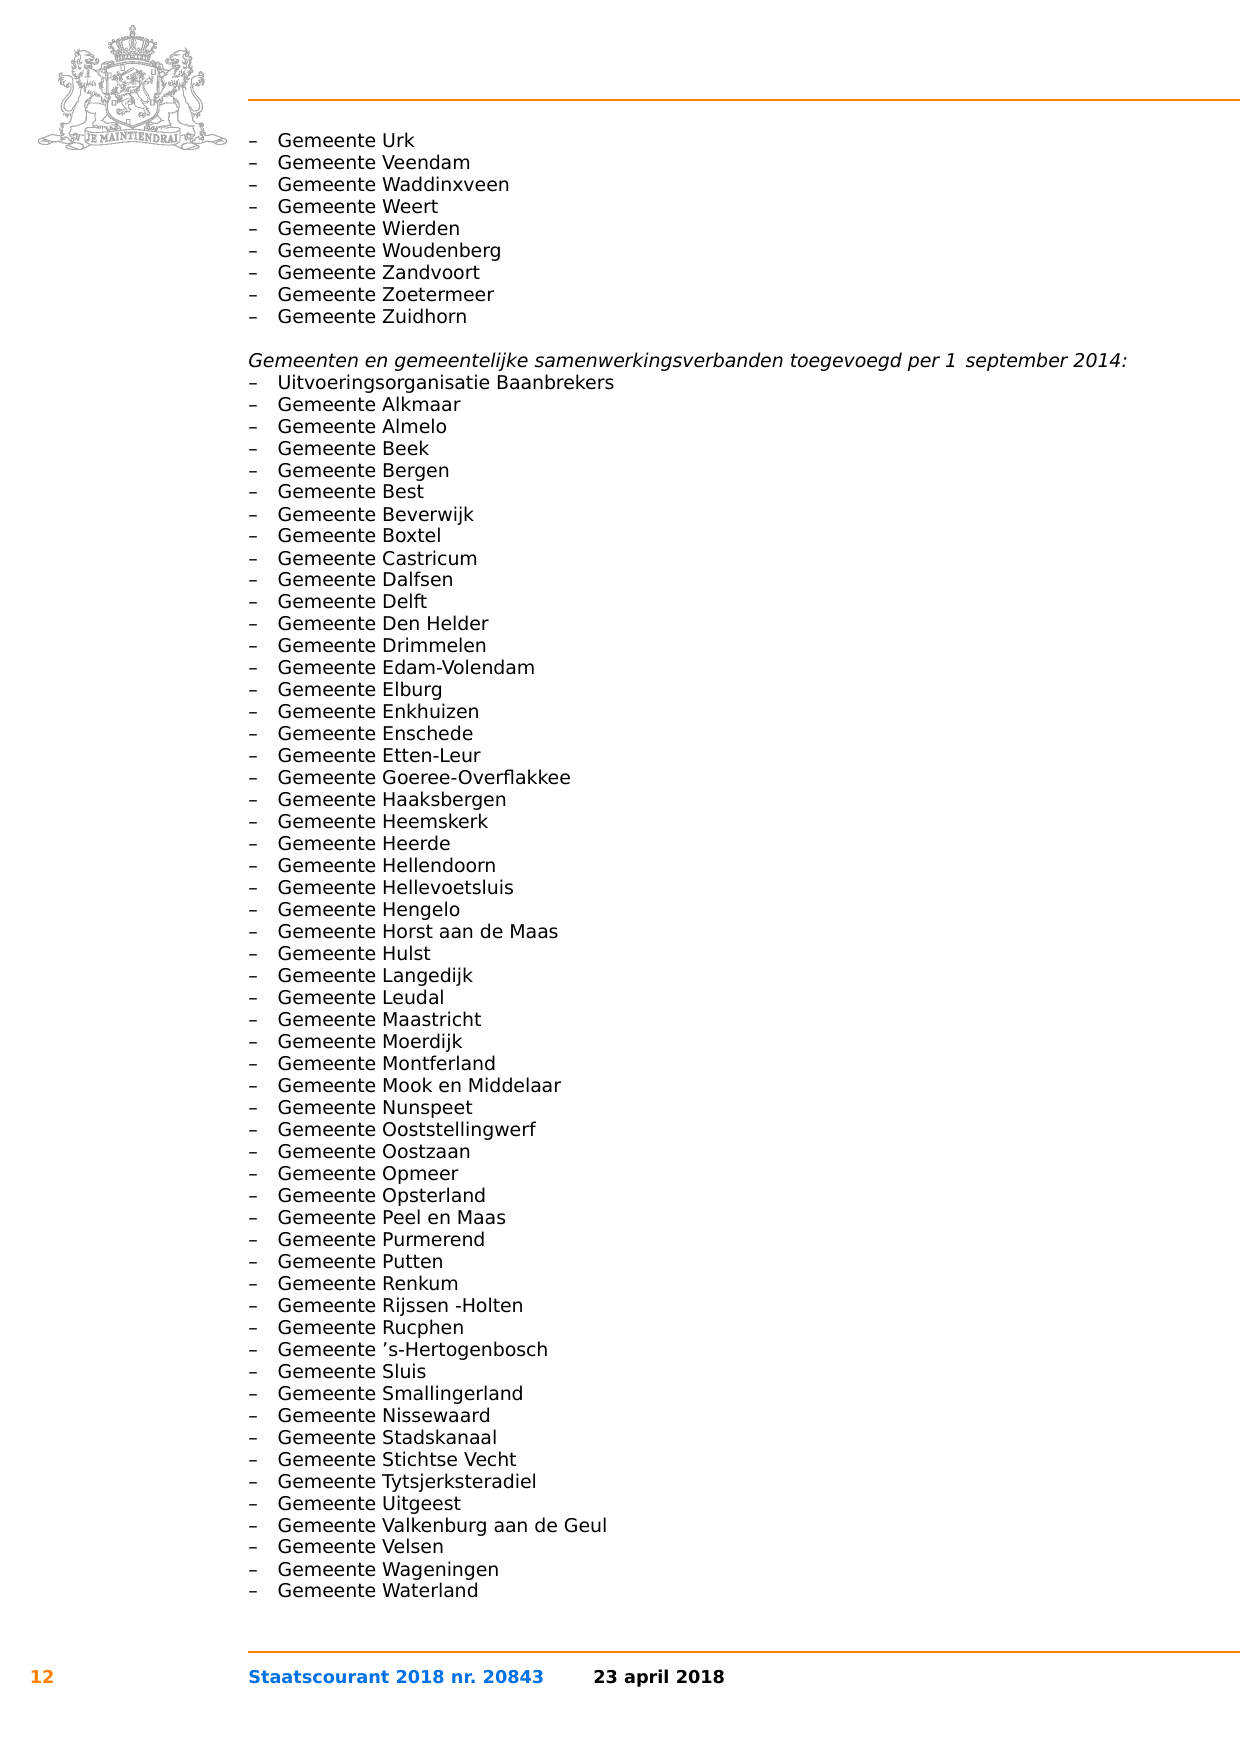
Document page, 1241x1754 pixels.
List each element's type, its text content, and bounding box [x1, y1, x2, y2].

text – Gemeente Putten [248, 1251, 1163, 1273]
text – Gemeente Moerdijk [248, 1031, 1163, 1053]
text – Gemeente Stadskanaal [248, 1427, 1163, 1448]
text – Gemeente Hellendoorn [248, 855, 1163, 877]
text – Gemeente Enschede [248, 723, 1163, 745]
text – Gemeente ’s-Hertogenbosch [248, 1339, 1163, 1361]
text – Gemeente Horst aan de Maas [248, 921, 1163, 943]
text – Gemeente Drimmelen [248, 635, 1163, 657]
text – Gemeente Delft [248, 591, 1163, 613]
text – Gemeente Opmeer [248, 1163, 1163, 1185]
text – Gemeente Ooststellingwerf [248, 1119, 1163, 1141]
text – Gemeente Nissewaard [248, 1404, 1163, 1427]
text – Gemeente Castricum [248, 547, 1163, 569]
text – Gemeente Leudal [248, 987, 1163, 1009]
text – Gemeente Etten-Leur [248, 745, 1163, 767]
text – Gemeente Urk [248, 130, 1163, 152]
text – Gemeente Elburg [248, 679, 1163, 701]
text – Gemeente Tytsjerksteradiel [248, 1471, 1163, 1492]
text – Gemeente Uitgeest [248, 1492, 1163, 1514]
text – Gemeente Oostzaan [248, 1141, 1163, 1163]
text – Gemeente Heerde [248, 833, 1163, 855]
text – Gemeente Waterland [248, 1580, 1163, 1602]
text – Gemeente Alkmaar [248, 393, 1163, 416]
text – Gemeente Boxtel [248, 525, 1163, 547]
text – Gemeente Maastricht [248, 1009, 1163, 1031]
text – Gemeente Haaksbergen [248, 789, 1163, 811]
text – Gemeente Mook en Middelaar [248, 1075, 1163, 1097]
text – Gemeente Wierden [248, 218, 1163, 240]
text Gemeenten en gemeentelijke samenwerkingsverbanden toegevoegd per 1 september 2014: [248, 349, 1163, 372]
text – Gemeente Opsterland [248, 1185, 1163, 1207]
text – Gemeente Zandvoort [248, 262, 1163, 284]
text – Gemeente Bergen [248, 459, 1163, 481]
text – Gemeente Weert [248, 196, 1163, 218]
text – Gemeente Peel en Maas [248, 1207, 1163, 1229]
text – Gemeente Enkhuizen [248, 701, 1163, 723]
text – Gemeente Langedijk [248, 965, 1163, 987]
text – Gemeente Valkenburg aan de Geul [248, 1514, 1163, 1536]
text – Gemeente Zuidhorn [248, 306, 1163, 328]
text – Gemeente Hengelo [248, 899, 1163, 921]
text – Gemeente Veendam [248, 152, 1163, 174]
text – Gemeente Sluis [248, 1361, 1163, 1383]
text – Gemeente Nunspeet [248, 1097, 1163, 1119]
text – Gemeente Purmerend [248, 1229, 1163, 1251]
text – Gemeente Wageningen [248, 1558, 1163, 1580]
text – Gemeente Velsen [248, 1536, 1163, 1558]
text – Gemeente Rijssen -Holten [248, 1295, 1163, 1317]
text – Gemeente Dalfsen [248, 569, 1163, 591]
text – Gemeente Stichtse Vecht [248, 1448, 1163, 1471]
text – Gemeente Hellevoetsluis [248, 877, 1163, 899]
text – Uitvoeringsorganisatie Baanbrekers [248, 372, 1163, 393]
text – Gemeente Heemskerk [248, 811, 1163, 833]
text – Gemeente Best [248, 481, 1163, 503]
text – Gemeente Waddinxveen [248, 174, 1163, 196]
text – Gemeente Edam-Volendam [248, 657, 1163, 679]
text – Gemeente Goeree-Overflakkee [248, 767, 1163, 789]
text – Gemeente Montferland [248, 1053, 1163, 1075]
picture [38, 25, 227, 150]
text – Gemeente Zoetermeer [248, 284, 1163, 306]
text – Gemeente Rucphen [248, 1317, 1163, 1339]
text – Gemeente Almelo [248, 416, 1163, 437]
text – Gemeente Woudenberg [248, 240, 1163, 262]
text – Gemeente Renkum [248, 1273, 1163, 1295]
text – Gemeente Den Helder [248, 613, 1163, 635]
text – Gemeente Smallingerland [248, 1383, 1163, 1404]
text – Gemeente Hulst [248, 943, 1163, 965]
text – Gemeente Beek [248, 437, 1163, 459]
text – Gemeente Beverwijk [248, 503, 1163, 525]
